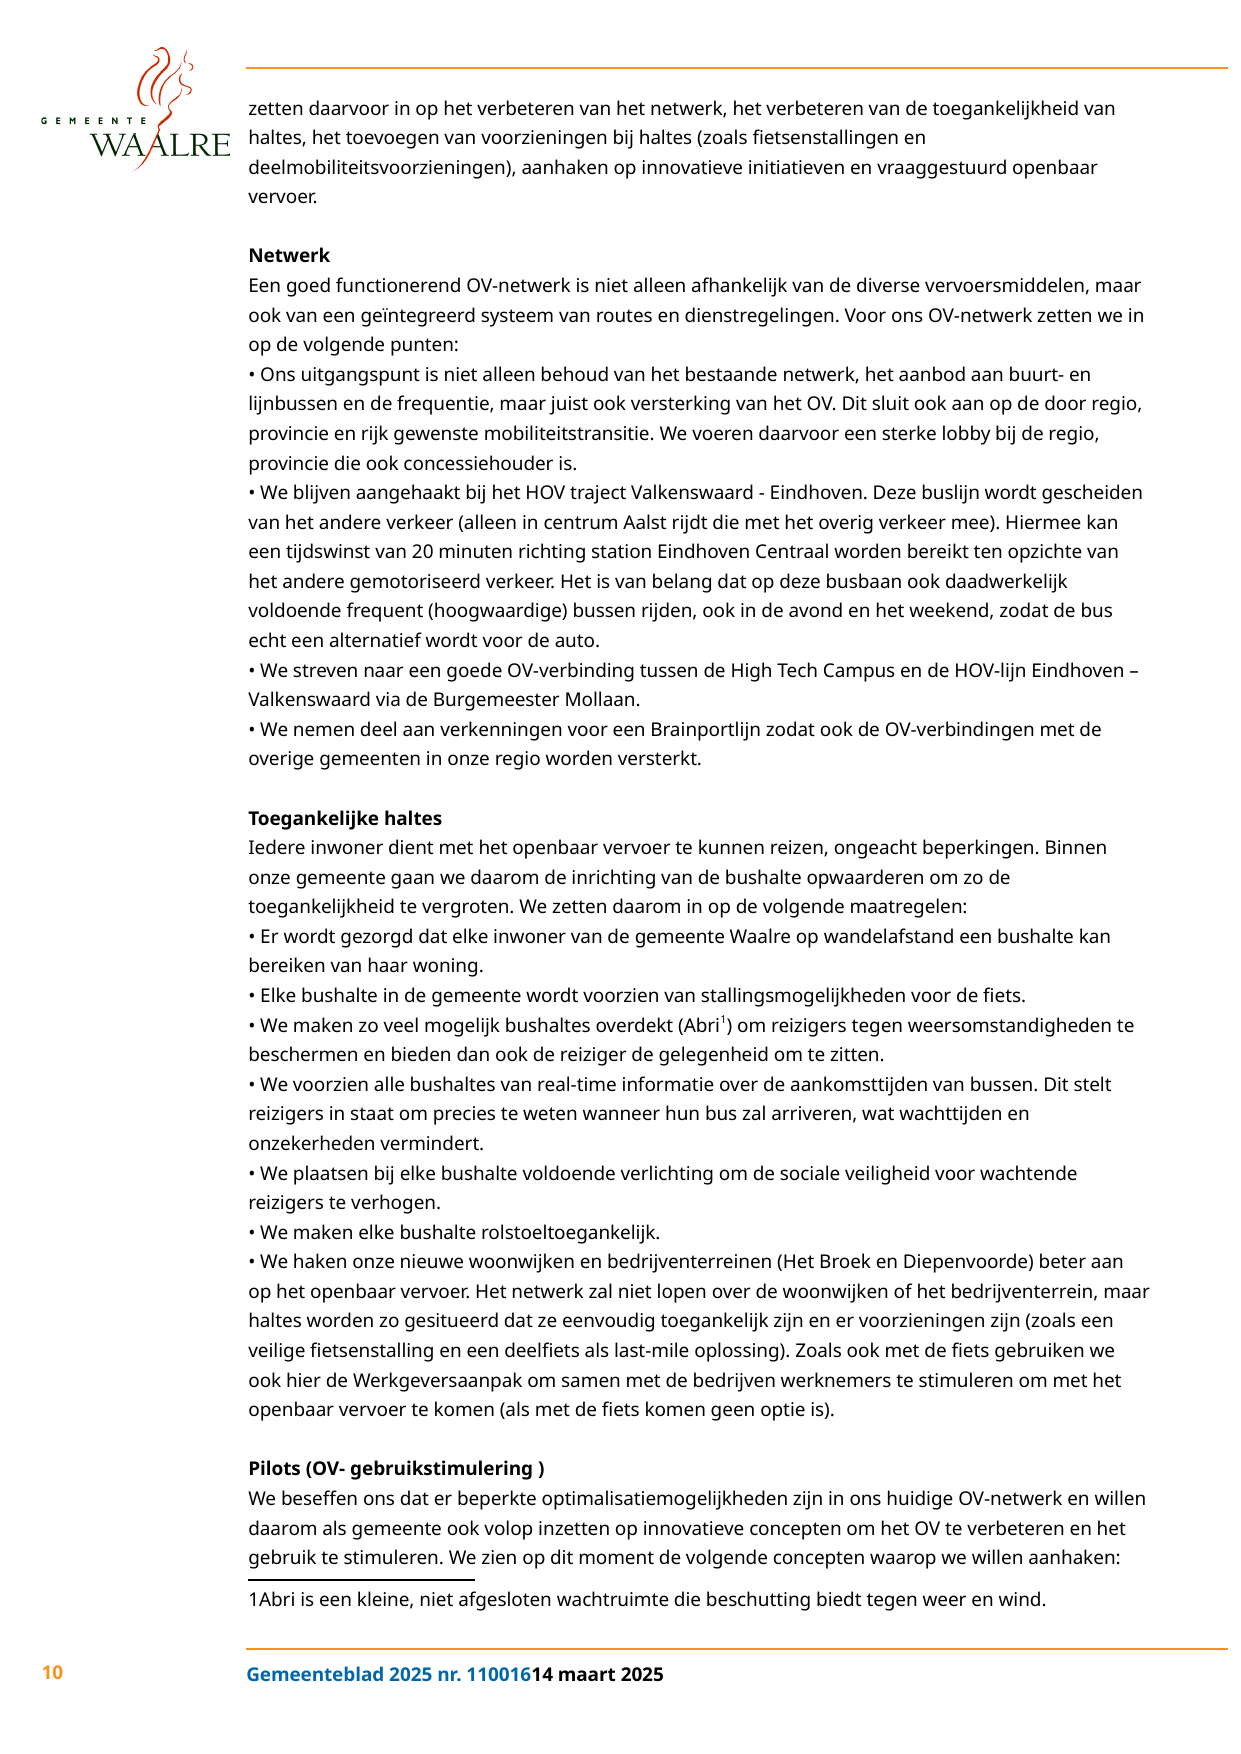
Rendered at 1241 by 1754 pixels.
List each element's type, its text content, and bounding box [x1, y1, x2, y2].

text • We maken zo veel mogelijk bushaltes overdekt (Abri) om reizigers tegen weersomstandigheden te beschermen en bieden dan ook de reiziger de gelegenheid om te zitten. [248, 1012, 1152, 1067]
text • We haken onze nieuwe woonwijken en bedrijventerreinen (Het Broek en Diepenvoorde) beter aan op het openbaar vervoer. Het netwerk zal niet lopen over de woonwijken of het bedrijventerrein, maar haltes worden zo gesitueerd dat ze eenvoudig toegankelijk zijn en er voorzieningen zijn (zoals een veilige fietsenstalling en een deelfiets als last-mile oplossing). Zoals ook met de fiets gebruiken we ook hier de Werkgeversaanpak om samen met de bedrijven werknemers te stimuleren om met het openbaar vervoer te komen (als met de fiets komen geen optie is). [248, 1248, 1152, 1422]
text Pilots (OV- gebruikstimulering ) [248, 1456, 1152, 1481]
text • Ons uitgangspunt is niet alleen behoud van het bestaande netwerk, het aanbod aan buurt- en lijnbussen en de frequentie, maar juist ook versterking van het OV. Dit sluit ook aan op de door regio, provincie en rijk gewenste mobiliteitstransitie. We voeren daarvoor een sterke lobby bij de regio, provincie die ook concessiehouder is. [248, 361, 1152, 476]
text • We nemen deel aan verkenningen voor een Brainportlijn zodat ook de OV-verbindingen met de overige gemeenten in onze regio worden versterkt. [248, 716, 1152, 771]
text • Elke bushalte in de gemeente wordt voorzien van stallingsmogelijkheden voor de fiets. [248, 982, 1152, 1008]
text Een goed functionerend OV-netwerk is niet alleen afhankelijk van de diverse vervoersmiddelen, maar ook van een geïntegreerd systeem van routes en dienstregelingen. Voor ons OV-netwerk zetten we in op de volgende punten: [248, 272, 1152, 357]
text Abri is een kleine, niet afgesloten wachtruimte die beschutting biedt tegen weer en wind. [248, 1586, 1152, 1612]
text • We voorzien alle bushaltes van real-time informatie over de aankomsttijden van bussen. Dit stelt reizigers in staat om precies te weten wanneer hun bus zal arriveren, wat wachttijden en onzekerheden vermindert. [248, 1071, 1152, 1156]
text Toegankelijke haltes [248, 805, 1152, 831]
text Netwerk [248, 243, 1152, 268]
text zetten daarvoor in op het verbeteren van het netwerk, het verbeteren van de toegankelijkheid van haltes, het toevoegen van voorzieningen bij haltes (zoals fietsenstallingen en deelmobiliteitsvoorzieningen), aanhaken op innovatieve initiatieven en vraaggestuurd openbaar vervoer. [248, 95, 1152, 209]
text Iedere inwoner dient met het openbaar vervoer te kunnen reizen, ongeacht beperkingen. Binnen onze gemeente gaan we daarom de inrichting van de bushalte opwaarderen om zo de toegankelijkheid te vergroten. We zetten daarom in op de volgende maatregelen: [248, 834, 1152, 919]
text • We maken elke bushalte rolstoeltoegankelijk. [248, 1219, 1152, 1245]
text • We plaatsen bij elke bushalte voldoende verlichting om de sociale veiligheid voor wachtende reizigers te verhogen. [248, 1160, 1152, 1215]
text • Er wordt gezorgd dat elke inwoner van de gemeente Waalre op wandelafstand een bushalte kan bereiken van haar woning. [248, 923, 1152, 978]
text • We streven naar een goede OV-verbinding tussen de High Tech Campus en de HOV-lijn Eindhoven – Valkenswaard via de Burgemeester Mollaan. [248, 657, 1152, 712]
text We beseffen ons dat er beperkte optimalisatiemogelijkheden zijn in ons huidige OV-netwerk en willen daarom als gemeente ook volop inzetten op innovatieve concepten om het OV te verbeteren en het gebruik te stimuleren. We zien op dit moment de volgende concepten waarop we willen aanhaken: [248, 1485, 1152, 1570]
picture [41, 47, 231, 172]
text • We blijven aangehaakt bij het HOV traject Valkenswaard - Eindhoven. Deze buslijn wordt gescheiden van het andere verkeer (alleen in centrum Aalst rijdt die met het overig verkeer mee). Hiermee kan een tijdswinst van 20 minuten richting station Eindhoven Centraal worden bereikt ten opzichte van het andere gemotoriseerd verkeer. Het is van belang dat op deze busbaan ook daadwerkelijk voldoende frequent (hoogwaardige) bussen rijden, ook in de avond en het weekend, zodat de bus echt een alternatief wordt voor de auto. [248, 479, 1152, 653]
